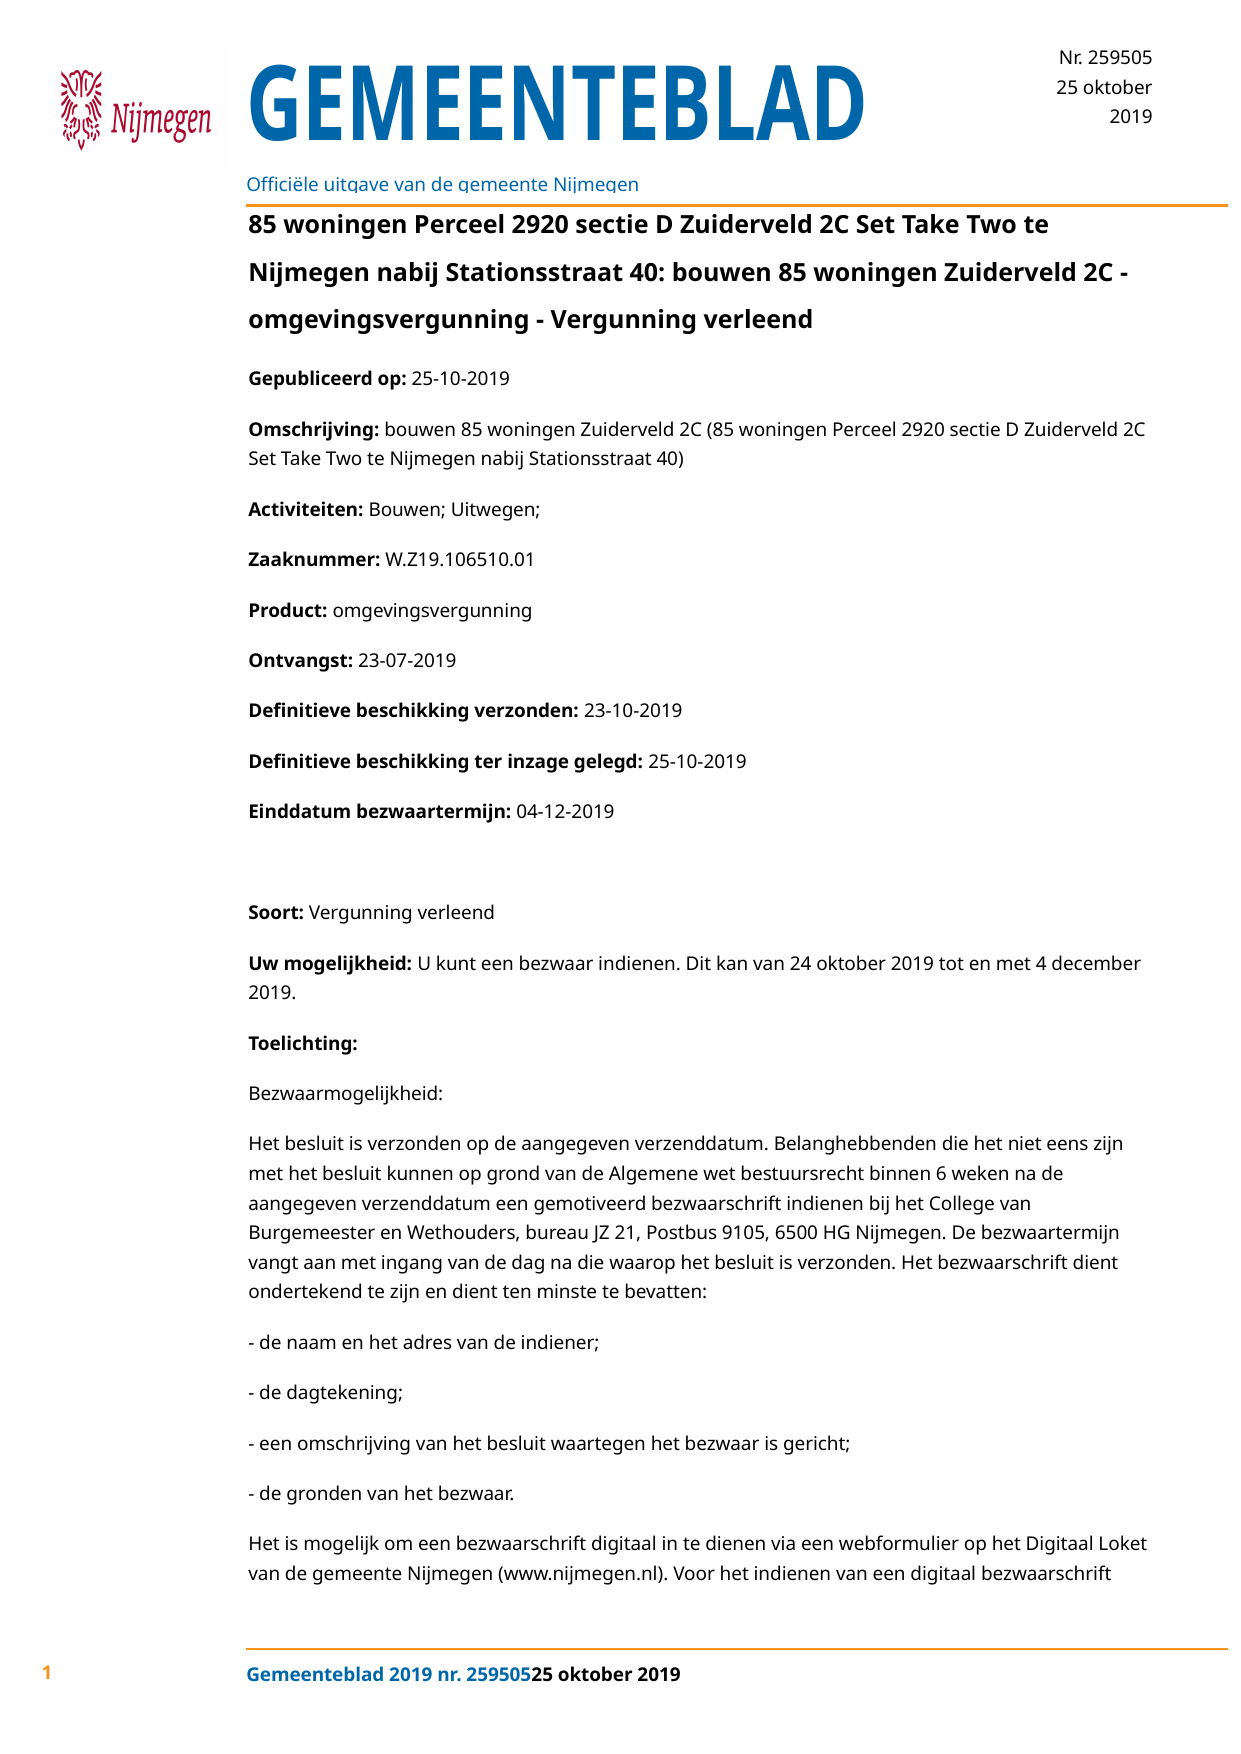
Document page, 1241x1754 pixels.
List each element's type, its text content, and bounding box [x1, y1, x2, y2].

text Zaaknummer: W.Z19.106510.01 [248, 546, 1152, 572]
text Omschrijving: bouwen 85 woningen Zuiderveld 2C (85 woningen Perceel 2920 sectie D Zuiderveld 2C Set Take Two te Nijmegen nabij Stationsstraat 40) [248, 416, 1152, 471]
text Bezwaarmogelijkheid: [248, 1080, 1152, 1106]
text Ontvangst: 23-07-2019 [248, 647, 1152, 673]
text Uw mogelijkheid: U kunt een bezwaar indienen. Dit kan van 24 oktober 2019 tot en met 4 december 2019. [248, 950, 1152, 1005]
text - de gronden van het bezwaar. [248, 1480, 1152, 1506]
text Product: omgevingsvergunning [248, 597, 1152, 622]
text Toelichting: [248, 1030, 1152, 1055]
picture [41, 47, 231, 172]
text Het is mogelijk om een bezwaarschrift digitaal in te dienen via een webformulier op het Digitaal Loket van de gemeente Nijmegen (www.nijmegen.nl). Voor het indienen van een digitaal bezwaarschrift [248, 1531, 1152, 1586]
text Soort: Vergunning verleend [248, 899, 1152, 925]
text Gepubliceerd op: 25-10-2019 [248, 366, 1152, 391]
text - de naam en het adres van de indiener; [248, 1329, 1152, 1354]
text 85 woningen Perceel 2920 sectie D Zuiderveld 2C Set Take Two te Nijmegen nabij Stationsstraat 40: bouwen 85 woningen Zuiderveld 2C - omgevingsvergunning - Vergunning verleend [248, 207, 1152, 336]
text Definitieve beschikking ter inzage gelegd: 25-10-2019 [248, 748, 1152, 774]
text Activiteiten: Bouwen; Uitwegen; [248, 496, 1152, 522]
text Einddatum bezwaartermijn: 04-12-2019 [248, 798, 1152, 824]
text Het besluit is verzonden op de aangegeven verzenddatum. Belanghebbenden die het niet eens zijn met het besluit kunnen op grond van de Algemene wet bestuursrecht binnen 6 weken na de aangegeven verzenddatum een gemotiveerd bezwaarschrift indienen bij het College van Burgemeester en Wethouders, bureau JZ 21, Postbus 9105, 6500 HG Nijmegen. De bezwaartermijn vangt aan met ingang van de dag na die waarop het besluit is verzonden. Het bezwaarschrift dient ondertekend te zijn en dient ten minste te bevatten: [248, 1131, 1152, 1304]
text Definitieve beschikking verzonden: 23-10-2019 [248, 698, 1152, 723]
text - een omschrijving van het besluit waartegen het bezwaar is gericht; [248, 1430, 1152, 1455]
text - de dagtekening; [248, 1379, 1152, 1405]
